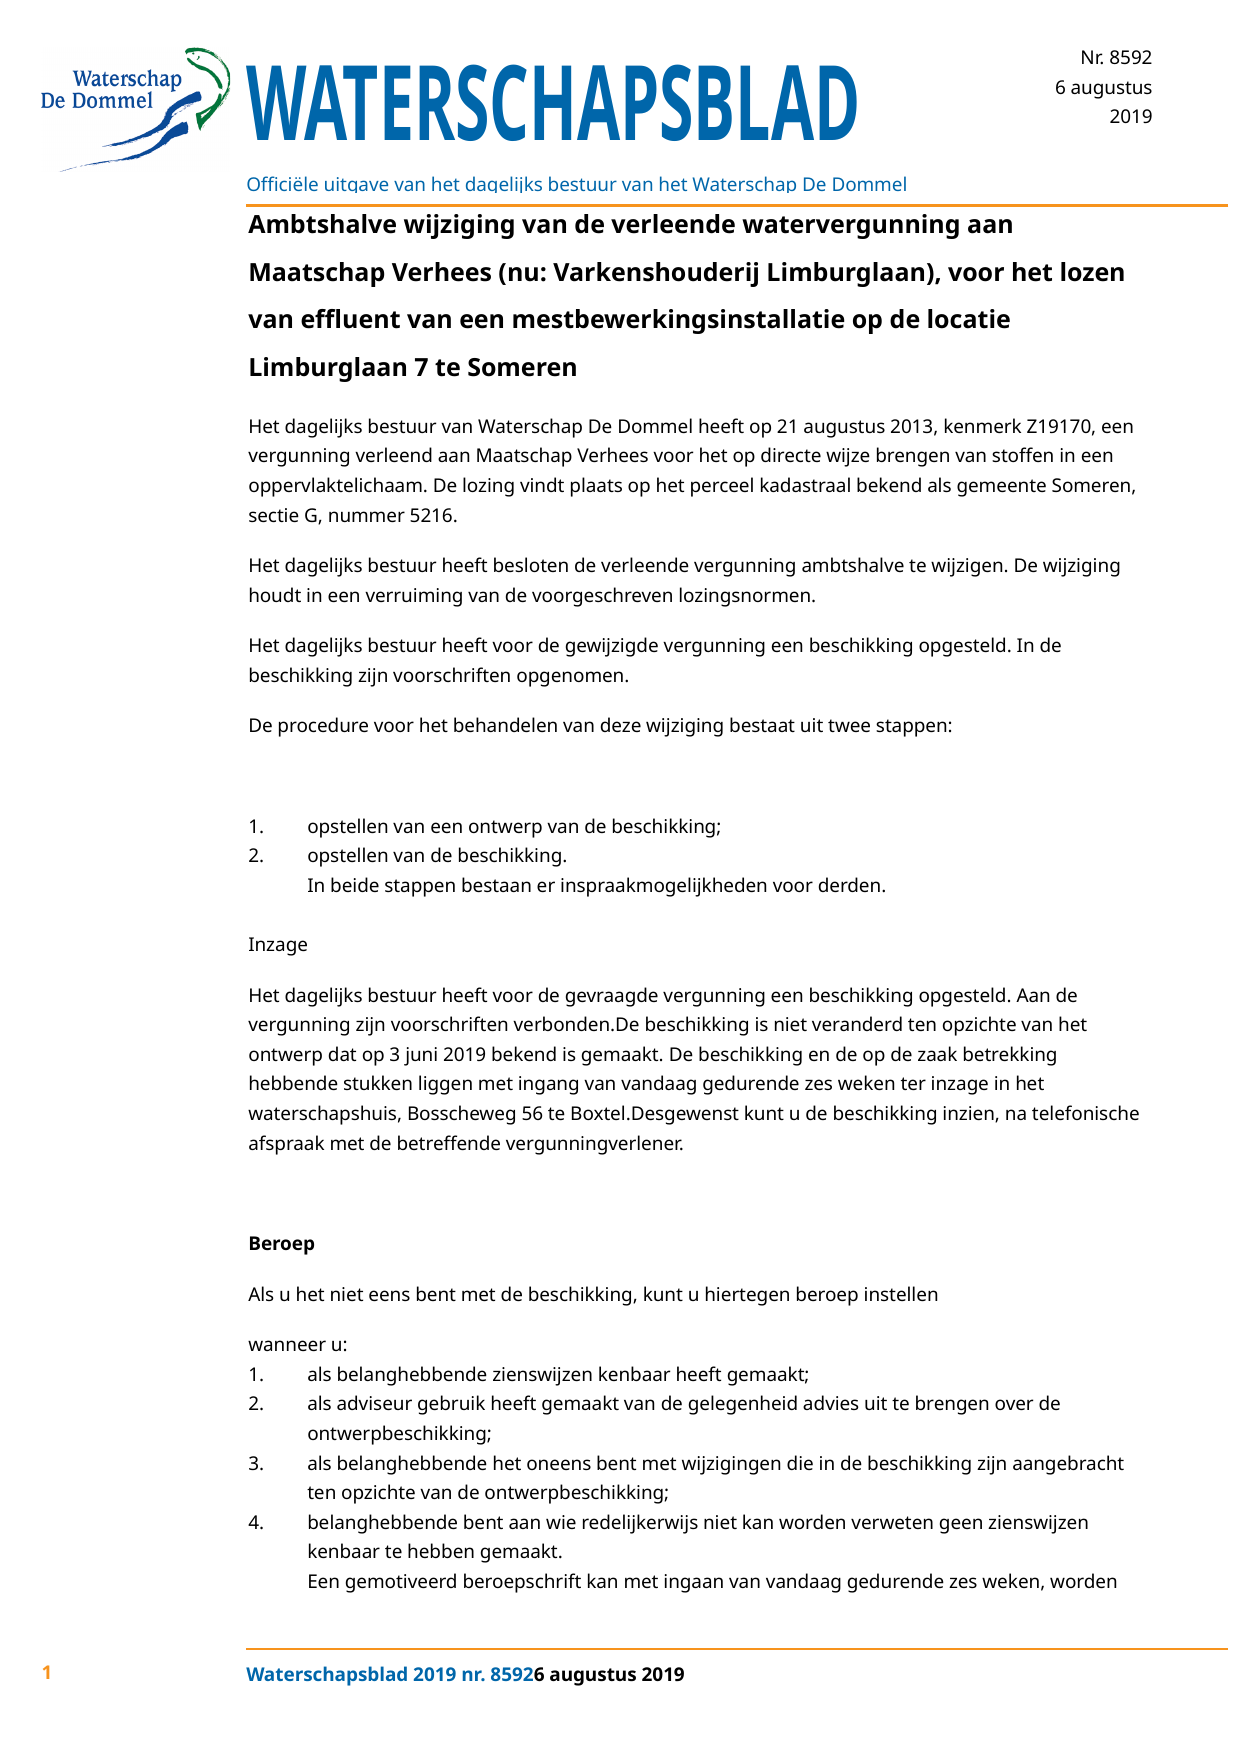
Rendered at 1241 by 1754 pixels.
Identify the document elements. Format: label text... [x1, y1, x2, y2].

text Beroep [248, 1231, 1152, 1256]
text Ambtshalve wijziging van de verleende watervergunning aan Maatschap Verhees (nu: Varkenshouderij Limburglaan), voor het lozen van effluent van een mestbewerkingsinstallatie op de locatie Limburglaan 7 te Someren [248, 207, 1152, 384]
text Het dagelijks bestuur van Waterschap De Dommel heeft op 21 augustus 2013, kenmerk Z19170, een vergunning verleend aan Maatschap Verhees voor het op directe wijze brengen van stoffen in een oppervlaktelichaam. De lozing vindt plaats op het perceel kadastraal bekend als gemeente Someren, sectie G, nummer 5216. [248, 413, 1152, 528]
list opstellen van een ontwerp van de beschikking; [248, 813, 1152, 839]
list opstellen van de beschikking. [248, 843, 1152, 868]
list In beide stappen bestaan er inspraakmogelijkheden voor derden. [248, 872, 1152, 898]
text wanneer u: [248, 1331, 1152, 1357]
text Als u het niet eens bent met de beschikking, kunt u hiertegen beroep instellen [248, 1281, 1152, 1307]
list als belanghebbende zienswijzen kenbaar heeft gemaakt; [248, 1361, 1152, 1387]
list belanghebbende bent aan wie redelijkerwijs niet kan worden verweten geen zienswijzen kenbaar te hebben gemaakt. [248, 1509, 1152, 1564]
list als belanghebbende het oneens bent met wijzigingen die in de beschikking zijn aangebracht ten opzichte van de ontwerpbeschikking; [248, 1450, 1152, 1505]
text Het dagelijks bestuur heeft besloten de verleende vergunning ambtshalve te wijzigen. De wijziging houdt in een verruiming van de voorgeschreven lozingsnormen. [248, 552, 1152, 608]
text Het dagelijks bestuur heeft voor de gewijzigde vergunning een beschikking opgesteld. In de beschikking zijn voorschriften opgenomen. [248, 632, 1152, 688]
picture [41, 47, 231, 172]
text Het dagelijks bestuur heeft voor de gevraagde vergunning een beschikking opgesteld. Aan de vergunning zijn voorschriften verbonden.De beschikking is niet veranderd ten opzichte van het ontwerp dat op 3 juni 2019 bekend is gemaakt. De beschikking en de op de zaak betrekking hebbende stukken liggen met ingang van vandaag gedurende zes weken ter inzage in het waterschapshuis, Bosscheweg 56 te Boxtel.Desgewenst kunt u de beschikking inzien, na telefonische afspraak met de betreffende vergunningverlener. [248, 982, 1152, 1156]
text De procedure voor het behandelen van deze wijziging bestaat uit twee stappen: [248, 712, 1152, 738]
list als adviseur gebruik heeft gemaakt van de gelegenheid advies uit te brengen over de ontwerpbeschikking; [248, 1391, 1152, 1446]
list Een gemotiveerd beroepschrift kan met ingaan van vandaag gedurende zes weken, worden [248, 1568, 1152, 1594]
text Inzage [248, 931, 1152, 957]
